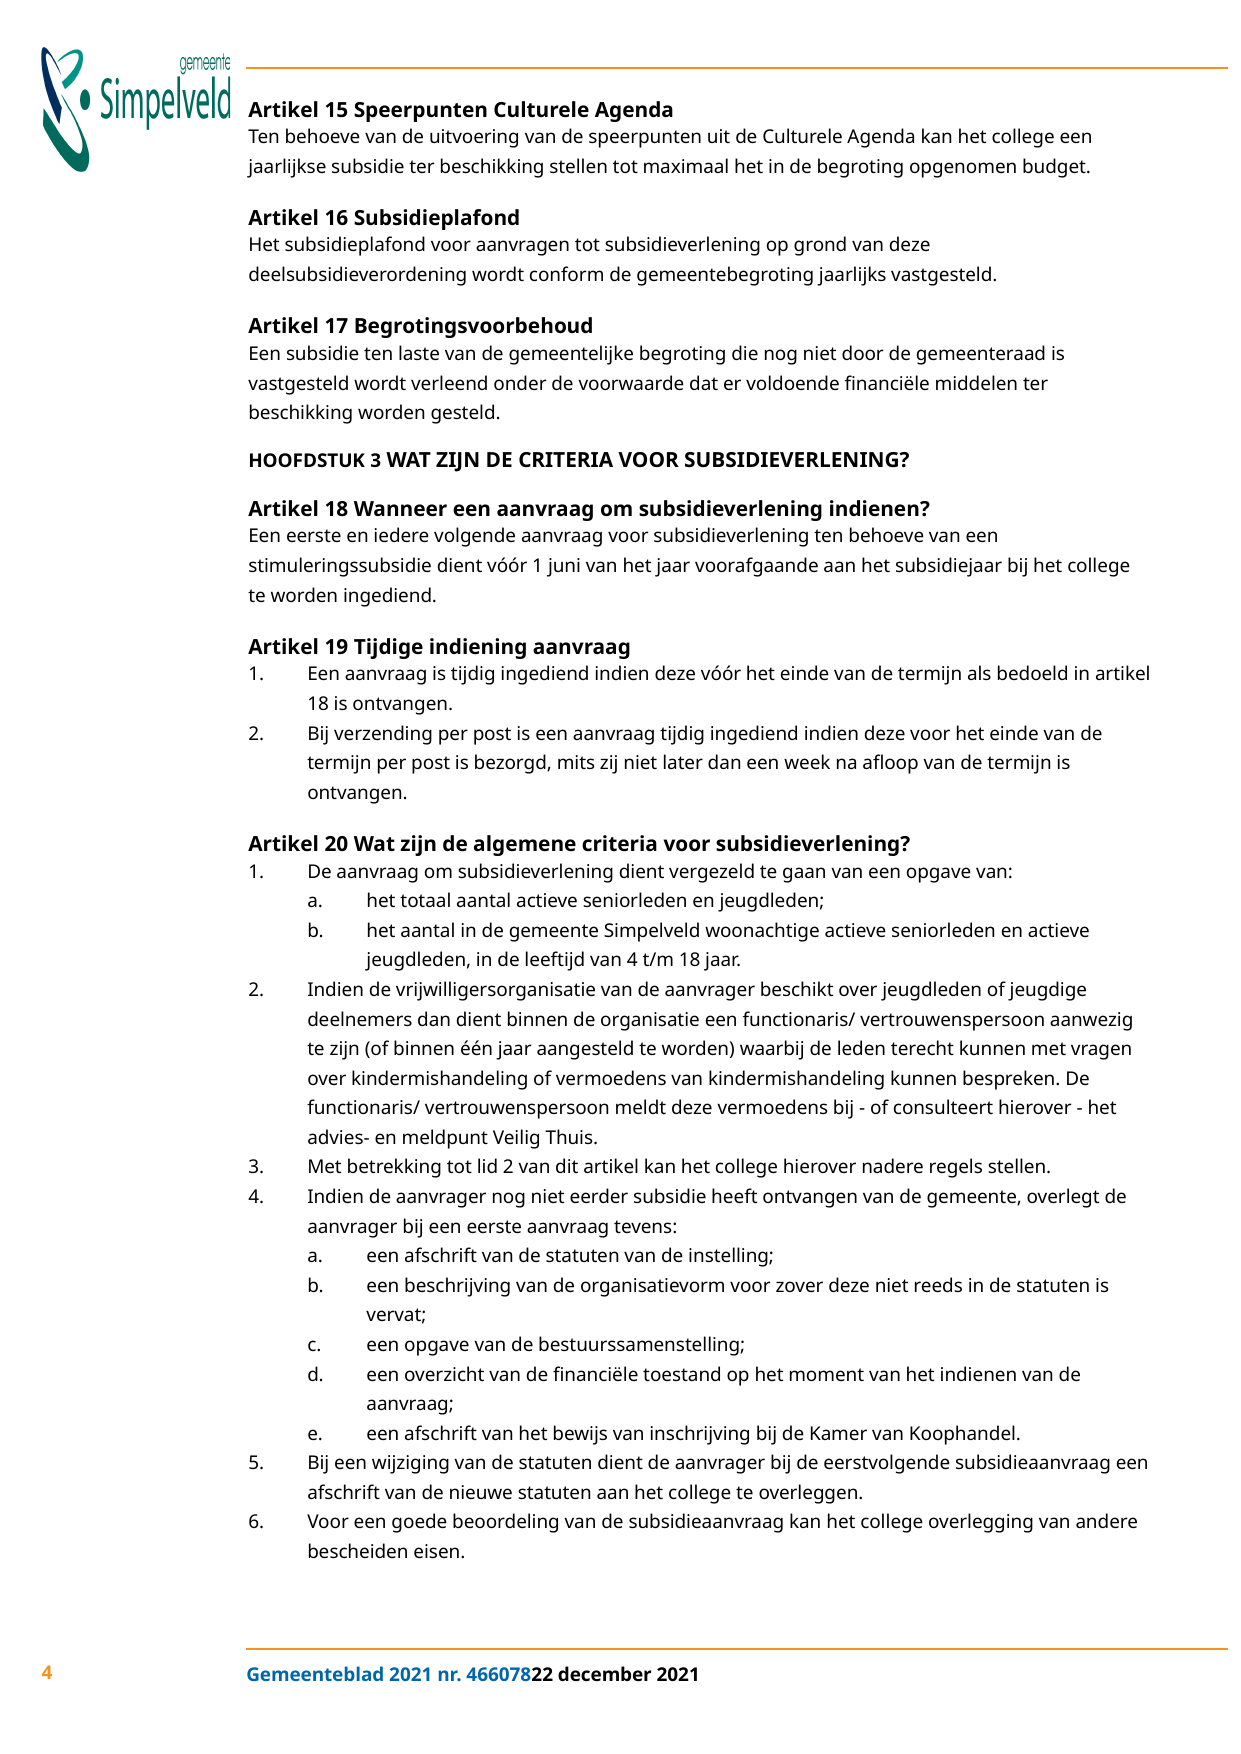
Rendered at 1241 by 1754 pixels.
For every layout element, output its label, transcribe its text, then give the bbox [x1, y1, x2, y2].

text HOOFDSTUK 3 WAT ZIJN DE CRITERIA VOOR SUBSIDIEVERLENING? [248, 445, 1152, 473]
list een afschrift van het bewijs van inschrijving bij de Kamer van Koophandel. [307, 1420, 1152, 1446]
text Artikel 19 Tijdige indiening aanvraag [248, 632, 1152, 661]
list een opgave van de bestuurssamenstelling; [307, 1331, 1152, 1357]
list een overzicht van de financiële toestand op het moment van het indienen van de aanvraag; [307, 1361, 1152, 1416]
list het aantal in de gemeente Simpelveld woonachtige actieve seniorleden en actieve jeugdleden, in de leeftijd van 4 t/m 18 jaar. [307, 917, 1152, 972]
text Ten behoeve van de uitvoering van de speerpunten uit de Culturele Agenda kan het college een jaarlijkse subsidie ter beschikking stellen tot maximaal het in de begroting opgenomen budget. [248, 123, 1152, 178]
text Een subsidie ten laste van de gemeentelijke begroting die nog niet door de gemeenteraad is vastgesteld wordt verleend onder de voorwaarde dat er voldoende financiële middelen ter beschikking worden gesteld. [248, 340, 1152, 425]
list Met betrekking tot lid 2 van dit artikel kan het college hierover nadere regels stellen. [248, 1154, 1152, 1179]
text Artikel 17 Begrotingsvoorbehoud [248, 312, 1152, 340]
text Artikel 16 Subsidieplafond [248, 203, 1152, 232]
text Artikel 15 Speerpunten Culturele Agenda [248, 95, 1152, 123]
text Artikel 18 Wanneer een aanvraag om subsidieverlening indienen? [248, 494, 1152, 523]
picture [41, 47, 231, 172]
text Het subsidieplafond voor aanvragen tot subsidieverlening op grond van deze deelsubsidieverordening wordt conform de gemeentebegroting jaarlijks vastgesteld. [248, 232, 1152, 287]
list Bij een wijziging van de statuten dient de aanvrager bij de eerstvolgende subsidieaanvraag een afschrift van de nieuwe statuten aan het college te overleggen. [248, 1449, 1152, 1505]
list het totaal aantal actieve seniorleden en jeugdleden; [307, 887, 1152, 913]
list een afschrift van de statuten van de instelling; [307, 1242, 1152, 1268]
list Indien de vrijwilligersorganisatie van de aanvrager beschikt over jeugdleden of jeugdige deelnemers dan dient binnen de organisatie een functionaris/ vertrouwenspersoon aanwezig te zijn (of binnen één jaar aangesteld te worden) waarbij de leden terecht kunnen met vragen over kindermishandeling of vermoedens van kindermishandeling kunnen bespreken. De functionaris/ vertrouwenspersoon meldt deze vermoedens bij - of consulteert hierover - het advies- en meldpunt Veilig Thuis. [248, 976, 1152, 1150]
text Artikel 20 Wat zijn de algemene criteria voor subsidieverlening? [248, 829, 1152, 858]
text Een eerste en iedere volgende aanvraag voor subsidieverlening ten behoeve van een stimuleringssubsidie dient vóór 1 juni van het jaar voorafgaande aan het subsidiejaar bij het college te worden ingediend. [248, 523, 1152, 607]
list Voor een goede beoordeling van de subsidieaanvraag kan het college overlegging van andere bescheiden eisen. [248, 1509, 1152, 1564]
list Indien de aanvrager nog niet eerder subsidie heeft ontvangen van de gemeente, overlegt de aanvrager bij een eerste aanvraag tevens: [248, 1183, 1152, 1238]
list een beschrijving van de organisatievorm voor zover deze niet reeds in de statuten is vervat; [307, 1272, 1152, 1327]
list Bij verzending per post is een aanvraag tijdig ingediend indien deze voor het einde van de termijn per post is bezorgd, mits zij niet later dan een week na afloop van de termijn is ontvangen. [248, 720, 1152, 805]
list Een aanvraag is tijdig ingediend indien deze vóór het einde van de termijn als bedoeld in artikel 18 is ontvangen. [248, 661, 1152, 716]
list De aanvraag om subsidieverlening dient vergezeld te gaan van een opgave van: [248, 858, 1152, 883]
